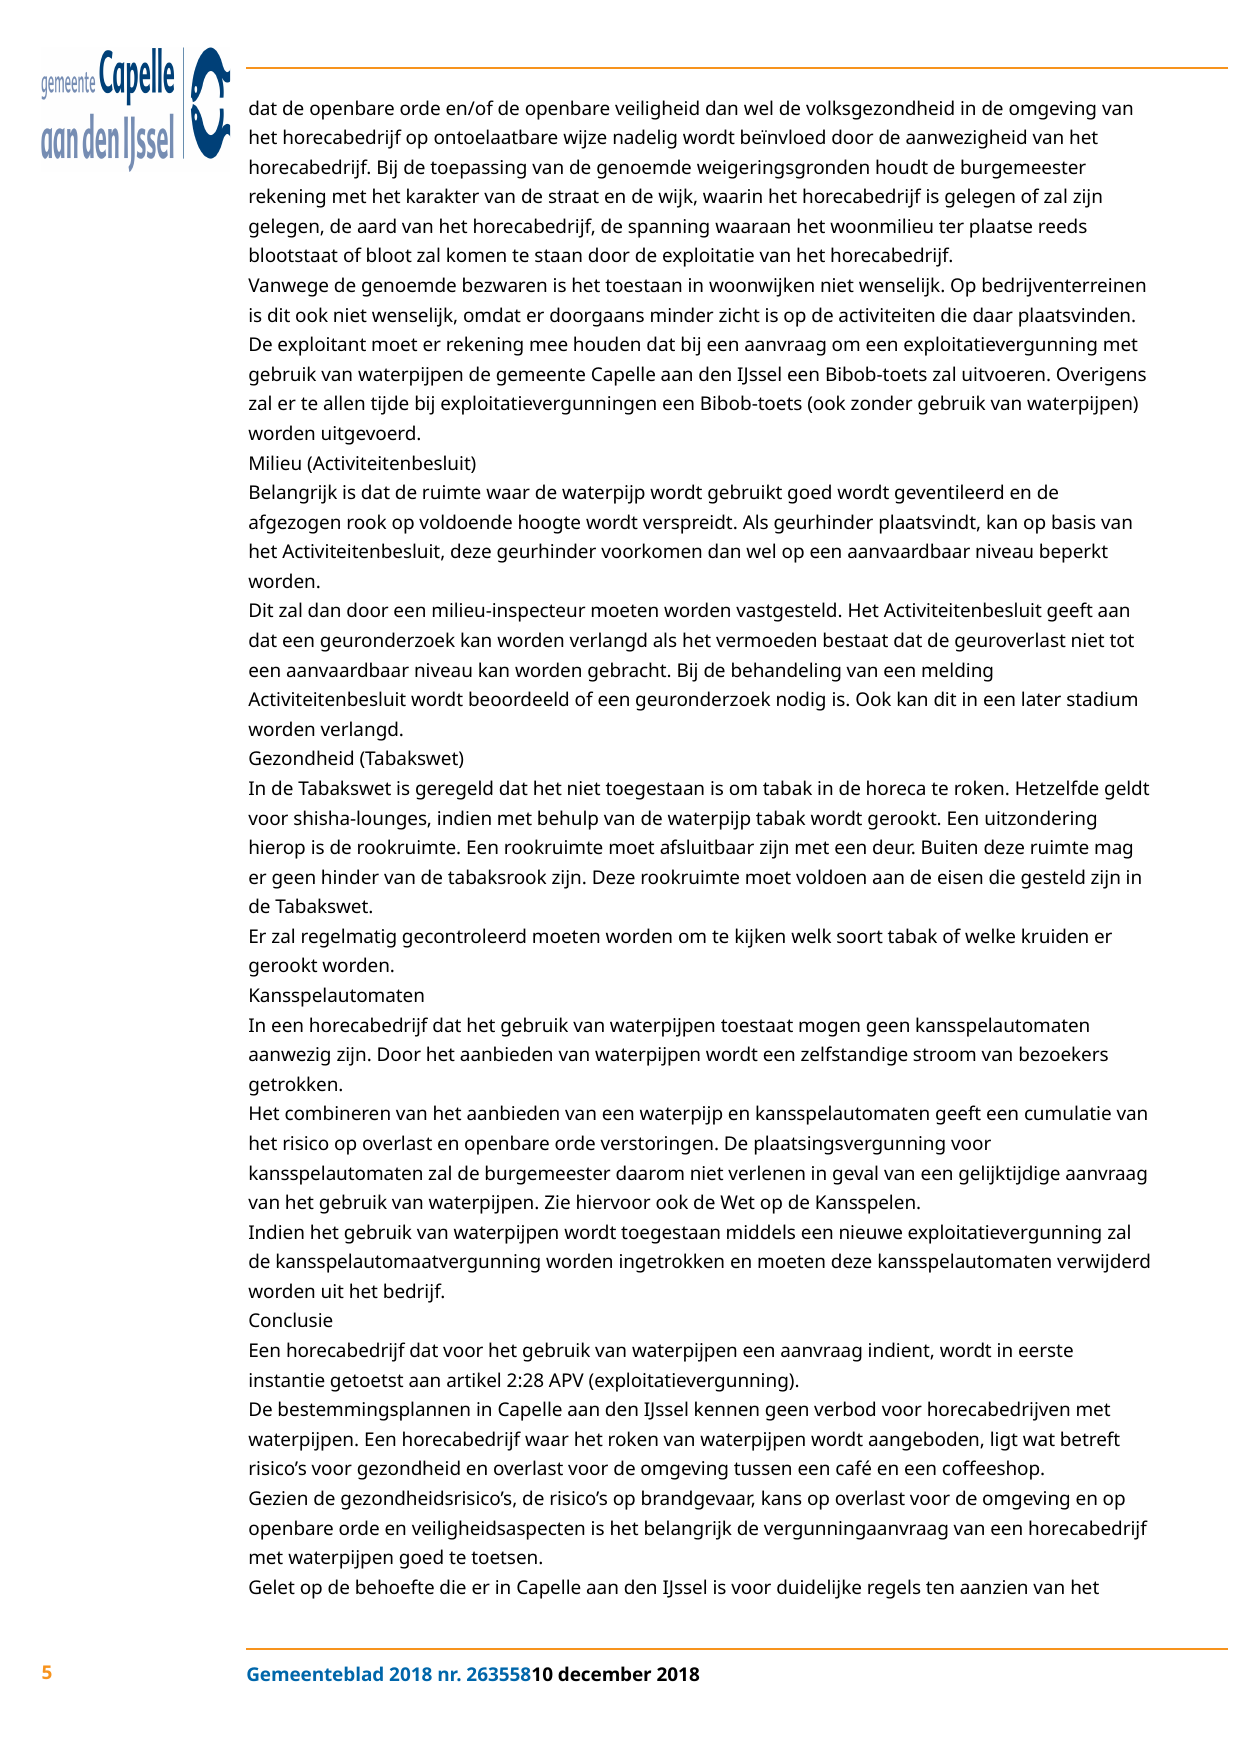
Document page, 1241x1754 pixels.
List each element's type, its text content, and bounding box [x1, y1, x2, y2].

text Gelet op de behoefte die er in Capelle aan den IJssel is voor duidelijke regels ten aanzien van het [248, 1574, 1152, 1600]
text Kansspelautomaten [248, 982, 1152, 1008]
text Vanwege de genoemde bezwaren is het toestaan in woonwijken niet wenselijk. Op bedrijventerreinen is dit ook niet wenselijk, omdat er doorgaans minder zicht is op de activiteiten die daar plaatsvinden. [248, 272, 1152, 328]
text Dit zal dan door een milieu-inspecteur moeten worden vastgesteld. Het Activiteitenbesluit geeft aan dat een geuronderzoek kan worden verlangd als het vermoeden bestaat dat de geuroverlast niet tot een aanvaardbaar niveau kan worden gebracht. Bij de behandeling van een melding Activiteitenbesluit wordt beoordeeld of een geuronderzoek nodig is. Ook kan dit in een later stadium worden verlangd. [248, 598, 1152, 742]
text De exploitant moet er rekening mee houden dat bij een aanvraag om een exploitatievergunning met gebruik van waterpijpen de gemeente Capelle aan den IJssel een Bibob-toets zal uitvoeren. Overigens zal er te allen tijde bij exploitatievergunningen een Bibob-toets (ook zonder gebruik van waterpijpen) worden uitgevoerd. [248, 331, 1152, 446]
text Belangrijk is dat de ruimte waar de waterpijp wordt gebruikt goed wordt geventileerd en de afgezogen rook op voldoende hoogte wordt verspreidt. Als geurhinder plaatsvindt, kan op basis van het Activiteitenbesluit, deze geurhinder voorkomen dan wel op een aanvaardbaar niveau beperkt worden. [248, 479, 1152, 594]
text Gezien de gezondheidsrisico’s, de risico’s op brandgevaar, kans op overlast voor de omgeving en op openbare orde en veiligheidsaspecten is het belangrijk de vergunningaanvraag van een horecabedrijf met waterpijpen goed te toetsen. [248, 1485, 1152, 1570]
text Het combineren van het aanbieden van een waterpijp en kansspelautomaten geeft een cumulatie van het risico op overlast en openbare orde verstoringen. De plaatsingsvergunning voor kansspelautomaten zal de burgemeester daarom niet verlenen in geval van een gelijktijdige aanvraag van het gebruik van waterpijpen. Zie hiervoor ook de Wet op de Kansspelen. [248, 1101, 1152, 1215]
text Indien het gebruik van waterpijpen wordt toegestaan middels een nieuwe exploitatievergunning zal de kansspelautomaatvergunning worden ingetrokken en moeten deze kansspelautomaten verwijderd worden uit het bedrijf. [248, 1219, 1152, 1304]
text Gezondheid (Tabakswet) [248, 746, 1152, 771]
text Een horecabedrijf dat voor het gebruik van waterpijpen een aanvraag indient, wordt in eerste instantie getoetst aan artikel 2:28 APV (exploitatievergunning). [248, 1337, 1152, 1393]
picture [41, 47, 231, 172]
text Milieu (Activiteitenbesluit) [248, 450, 1152, 476]
text Er zal regelmatig gecontroleerd moeten worden om te kijken welk soort tabak of welke kruiden er gerookt worden. [248, 923, 1152, 978]
text dat de openbare orde en/of de openbare veiligheid dan wel de volksgezondheid in de omgeving van het horecabedrijf op ontoelaatbare wijze nadelig wordt beïnvloed door de aanwezigheid van het horecabedrijf. Bij de toepassing van de genoemde weigeringsgronden houdt de burgemeester rekening met het karakter van de straat en de wijk, waarin het horecabedrijf is gelegen of zal zijn gelegen, de aard van het horecabedrijf, de spanning waaraan het woonmilieu ter plaatse reeds blootstaat of bloot zal komen te staan door de exploitatie van het horecabedrijf. [248, 95, 1152, 268]
text In de Tabakswet is geregeld dat het niet toegestaan is om tabak in de horeca te roken. Hetzelfde geldt voor shisha-lounges, indien met behulp van de waterpijp tabak wordt gerookt. Een uitzondering hierop is de rookruimte. Een rookruimte moet afsluitbaar zijn met een deur. Buiten deze ruimte mag er geen hinder van de tabaksrook zijn. Deze rookruimte moet voldoen aan de eisen die gesteld zijn in de Tabakswet. [248, 775, 1152, 919]
text Conclusie [248, 1308, 1152, 1333]
text In een horecabedrijf dat het gebruik van waterpijpen toestaat mogen geen kansspelautomaten aanwezig zijn. Door het aanbieden van waterpijpen wordt een zelfstandige stroom van bezoekers getrokken. [248, 1012, 1152, 1097]
text De bestemmingsplannen in Capelle aan den IJssel kennen geen verbod voor horecabedrijven met waterpijpen. Een horecabedrijf waar het roken van waterpijpen wordt aangeboden, ligt wat betreft risico’s voor gezondheid en overlast voor de omgeving tussen een café en een coffeeshop. [248, 1396, 1152, 1481]
